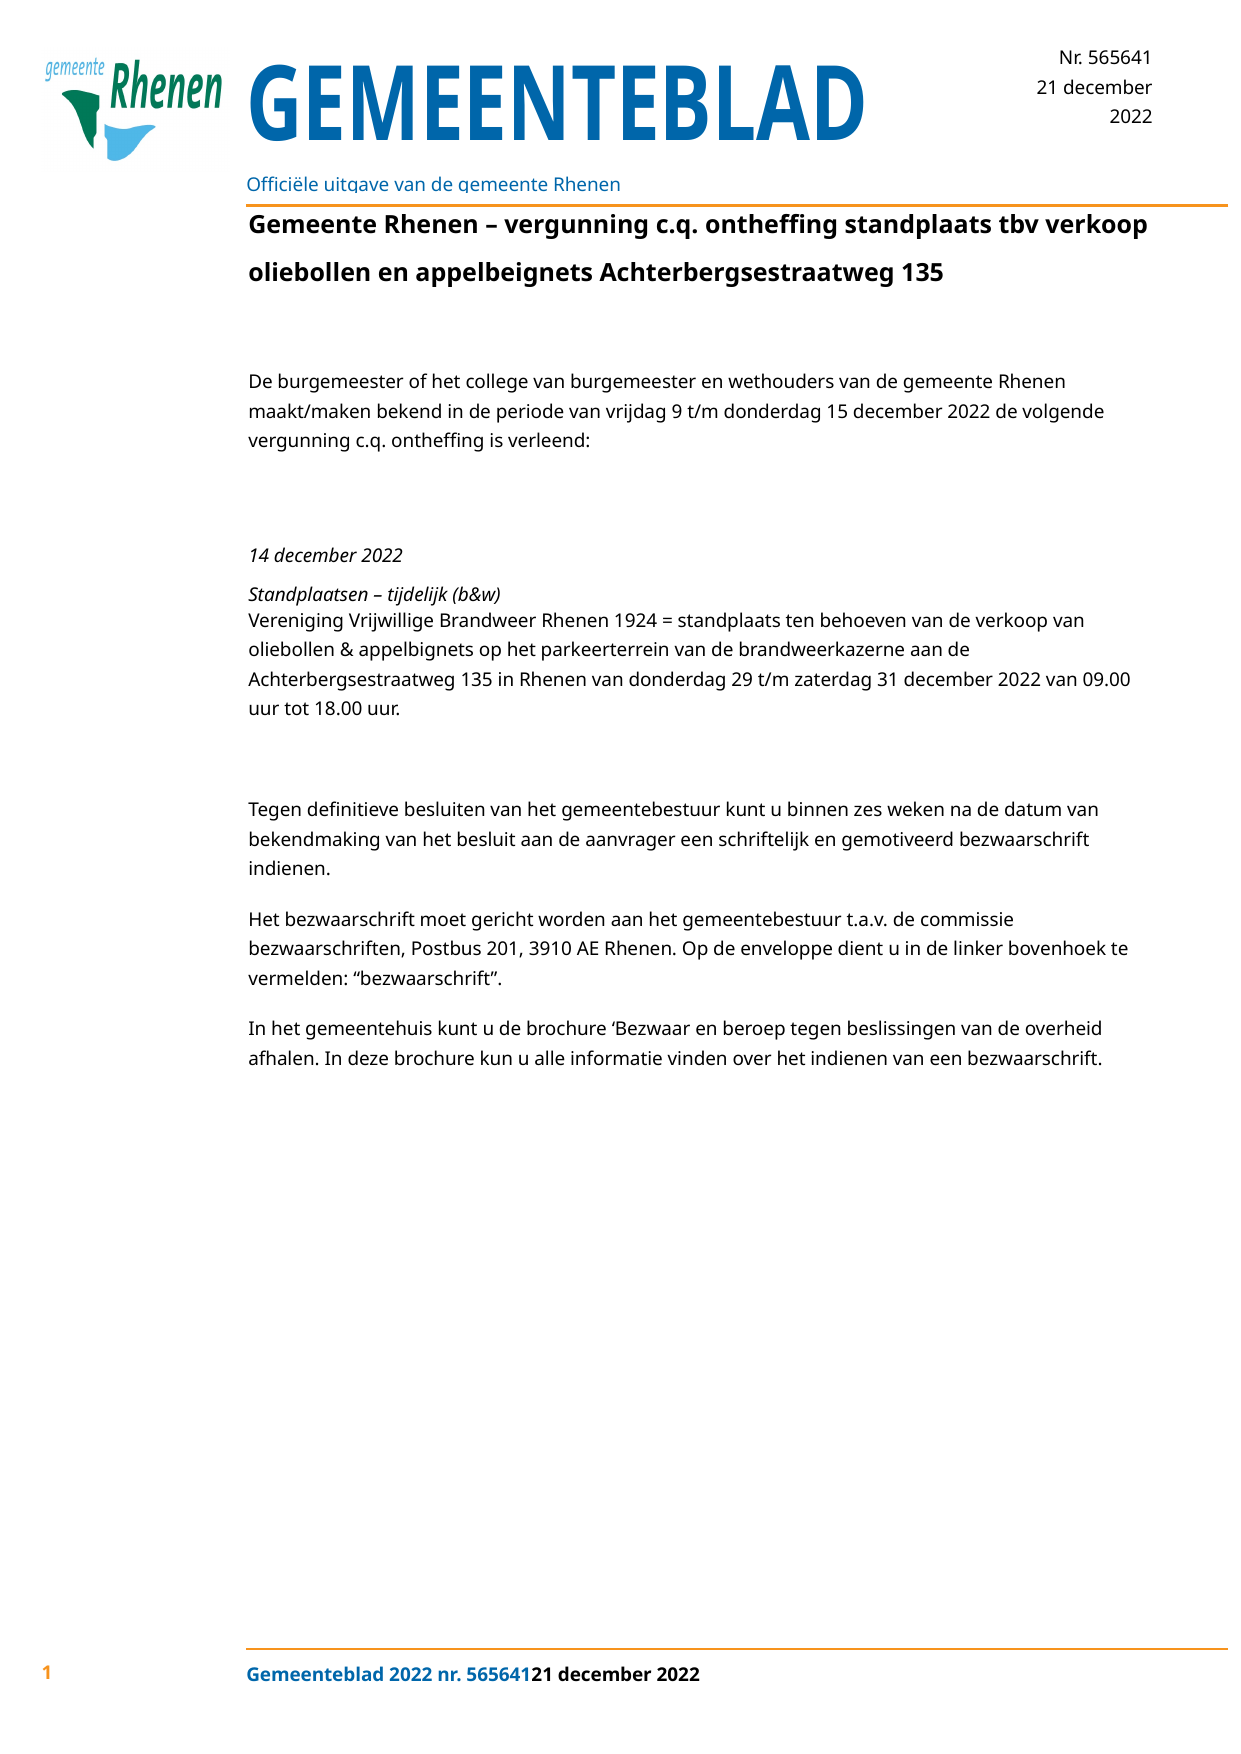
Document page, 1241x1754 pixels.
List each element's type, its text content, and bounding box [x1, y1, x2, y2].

text Tegen definitieve besluiten van het gemeentebestuur kunt u binnen zes weken na de datum van bekendmaking van het besluit aan de aanvrager een schriftelijk en gemotiveerd bezwaarschrift indienen. [248, 796, 1152, 881]
text Het bezwaarschrift moet gericht worden aan het gemeentebestuur t.a.v. de commissie bezwaarschriften, Postbus 201, 3910 AE Rhenen. Op de enveloppe dient u in de linker bovenhoek te vermelden: “bezwaarschrift”. [248, 906, 1152, 991]
text Gemeente Rhenen – vergunning c.q. ontheffing standplaats tbv verkoop oliebollen en appelbeignets Achterbergsestraatweg 135 [248, 207, 1152, 288]
text De burgemeester of het college van burgemeester en wethouders van de gemeente Rhenen maakt/maken bekend in de periode van vrijdag 9 t/m donderdag 15 december 2022 de volgende vergunning c.q. ontheffing is verleend: [248, 368, 1152, 453]
text Vereniging Vrijwillige Brandweer Rhenen 1924 = standplaats ten behoeven van de verkoop van oliebollen & appelbignets op het parkeerterrein van de brandweerkazerne aan de Achterbergsestraatweg 135 in Rhenen van donderdag 29 t/m zaterdag 31 december 2022 van 09.00 uur tot 18.00 uur. [248, 607, 1152, 721]
text Standplaatsen – tijdelijk (b&w) [248, 581, 1152, 607]
text In het gemeentehuis kunt u de brochure ‘Bezwaar en beroep tegen beslissingen van de overheid afhalen. In deze brochure kun u alle informatie vinden over het indienen van een bezwaarschrift. [248, 1016, 1152, 1071]
text 14 december 2022 [248, 542, 1152, 568]
picture [41, 47, 231, 172]
